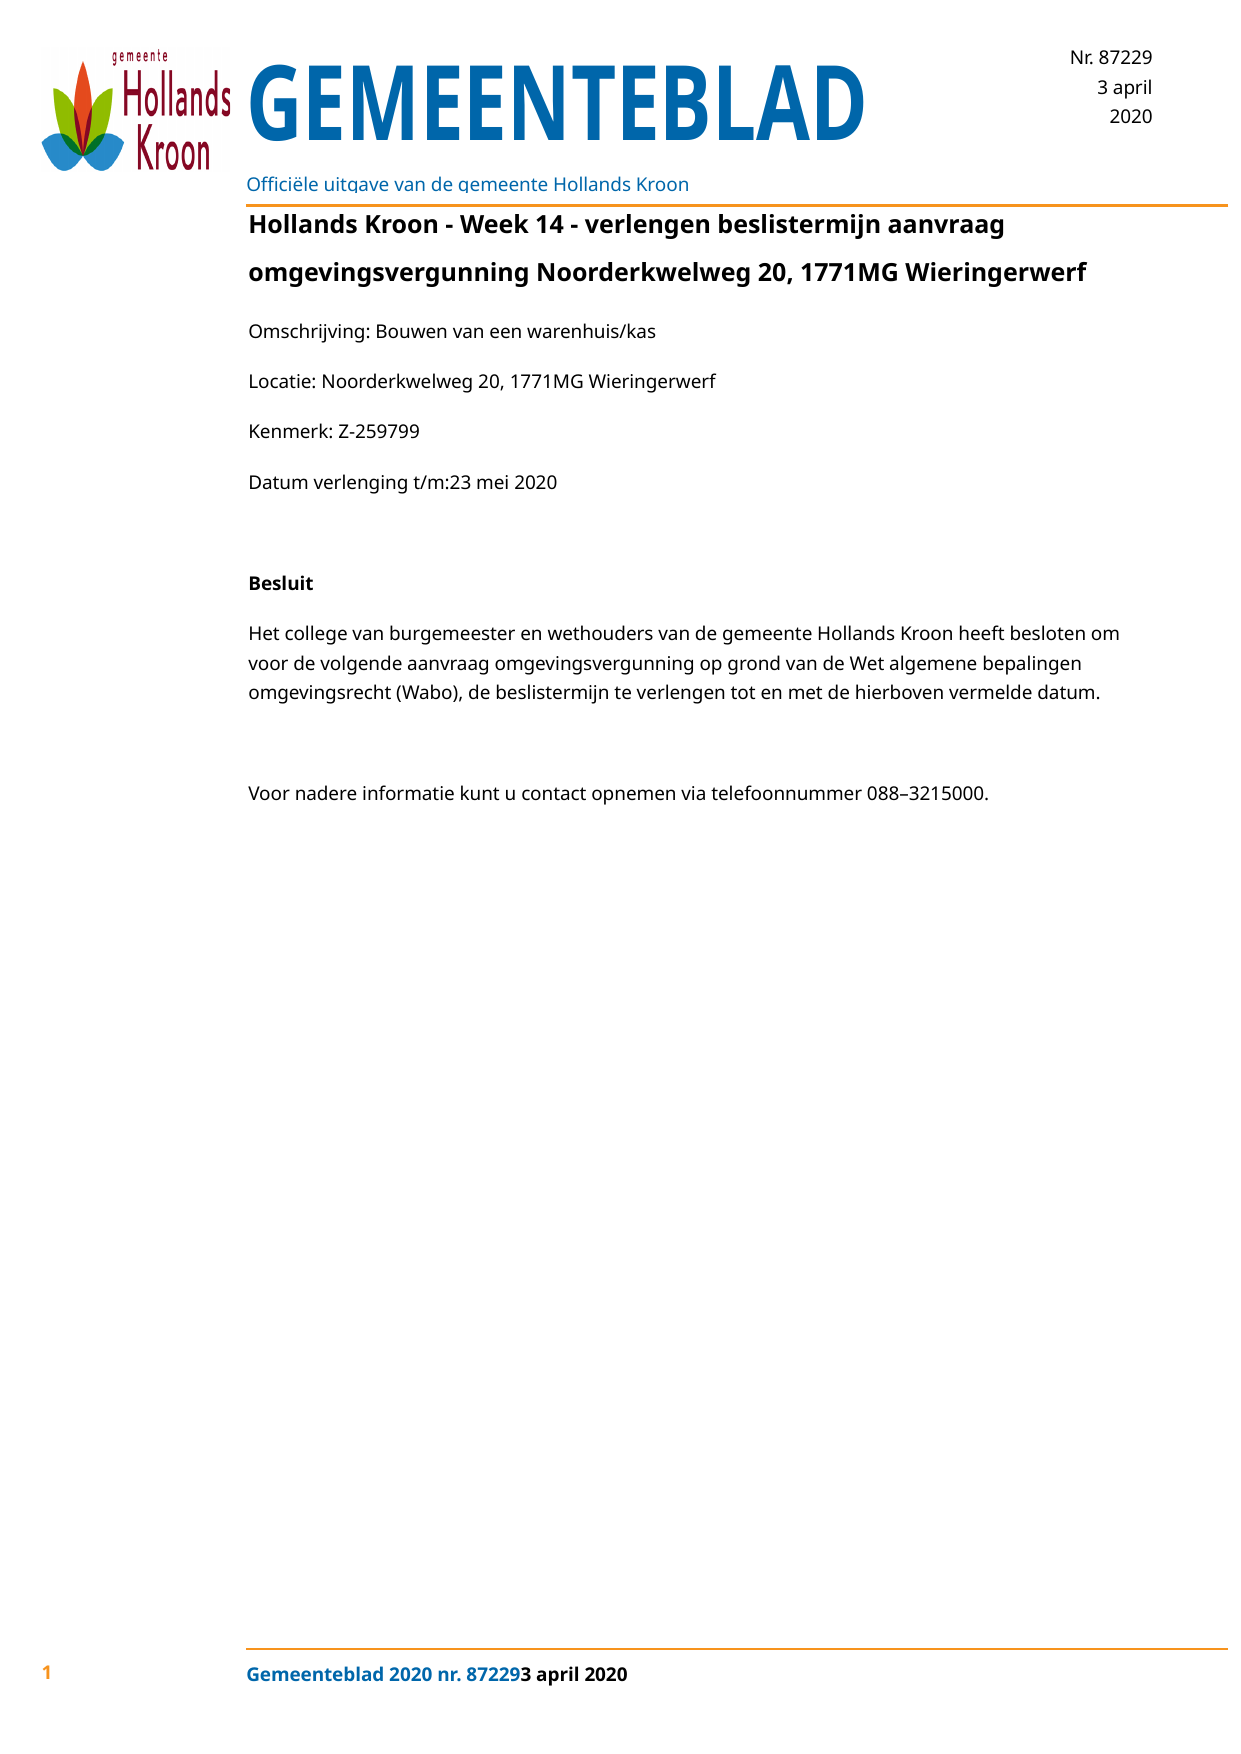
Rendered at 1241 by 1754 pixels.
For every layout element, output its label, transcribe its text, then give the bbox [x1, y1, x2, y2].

text Het college van burgemeester en wethouders van de gemeente Hollands Kroon heeft besloten om voor de volgende aanvraag omgevingsvergunning op grond van de Wet algemene bepalingen omgevingsrecht (Wabo), de beslistermijn te verlengen tot en met de hierboven vermelde datum. [248, 620, 1152, 705]
text Locatie: Noorderkwelweg 20, 1771MG Wieringerwerf [248, 368, 1152, 394]
text Omschrijving: Bouwen van een warenhuis/kas [248, 318, 1152, 344]
text Hollands Kroon - Week 14 - verlengen beslistermijn aanvraag omgevingsvergunning Noorderkwelweg 20, 1771MG Wieringerwerf [248, 207, 1152, 288]
text Besluit [248, 570, 1152, 596]
picture [41, 47, 231, 172]
text Voor nadere informatie kunt u contact opnemen via telefoonnummer 088–3215000. [248, 780, 1152, 806]
text Kenmerk: Z-259799 [248, 419, 1152, 444]
text Datum verlenging t/m:23 mei 2020 [248, 469, 1152, 495]
